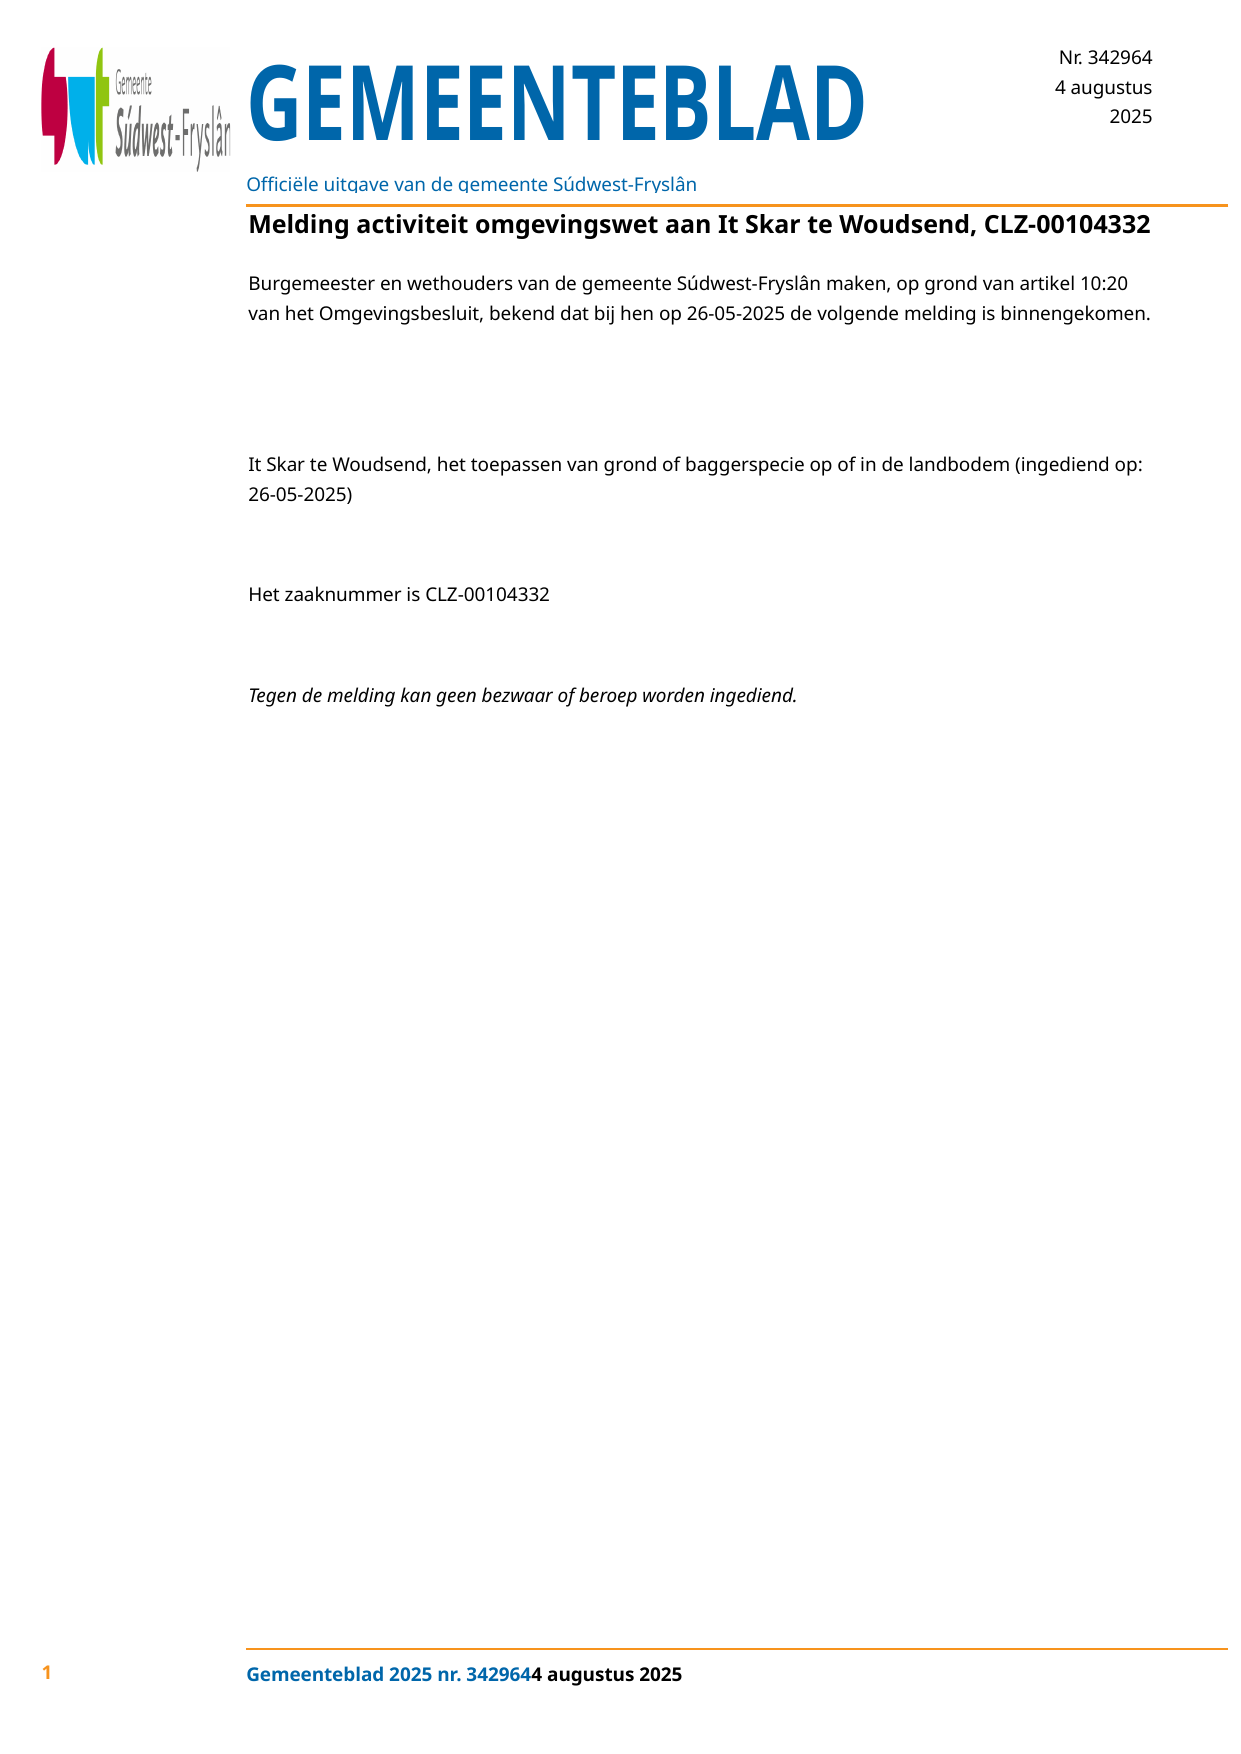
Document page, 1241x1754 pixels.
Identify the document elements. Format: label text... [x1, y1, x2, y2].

text Het zaaknummer is CLZ-00104332 [248, 582, 1152, 607]
text Burgemeester en wethouders van de gemeente Súdwest-Fryslân maken, op grond van artikel 10:20 van het Omgevingsbesluit, bekend dat bij hen op 26-05-2025 de volgende melding is binnengekomen. [248, 270, 1152, 326]
text It Skar te Woudsend, het toepassen van grond of baggerspecie op of in de landbodem (ingediend op: 26-05-2025) [248, 451, 1152, 506]
picture [41, 47, 231, 172]
text Tegen de melding kan geen bezwaar of beroep worden ingediend. [248, 682, 1152, 708]
text Melding activiteit omgevingswet aan It Skar te Woudsend, CLZ-00104332 [248, 207, 1152, 241]
